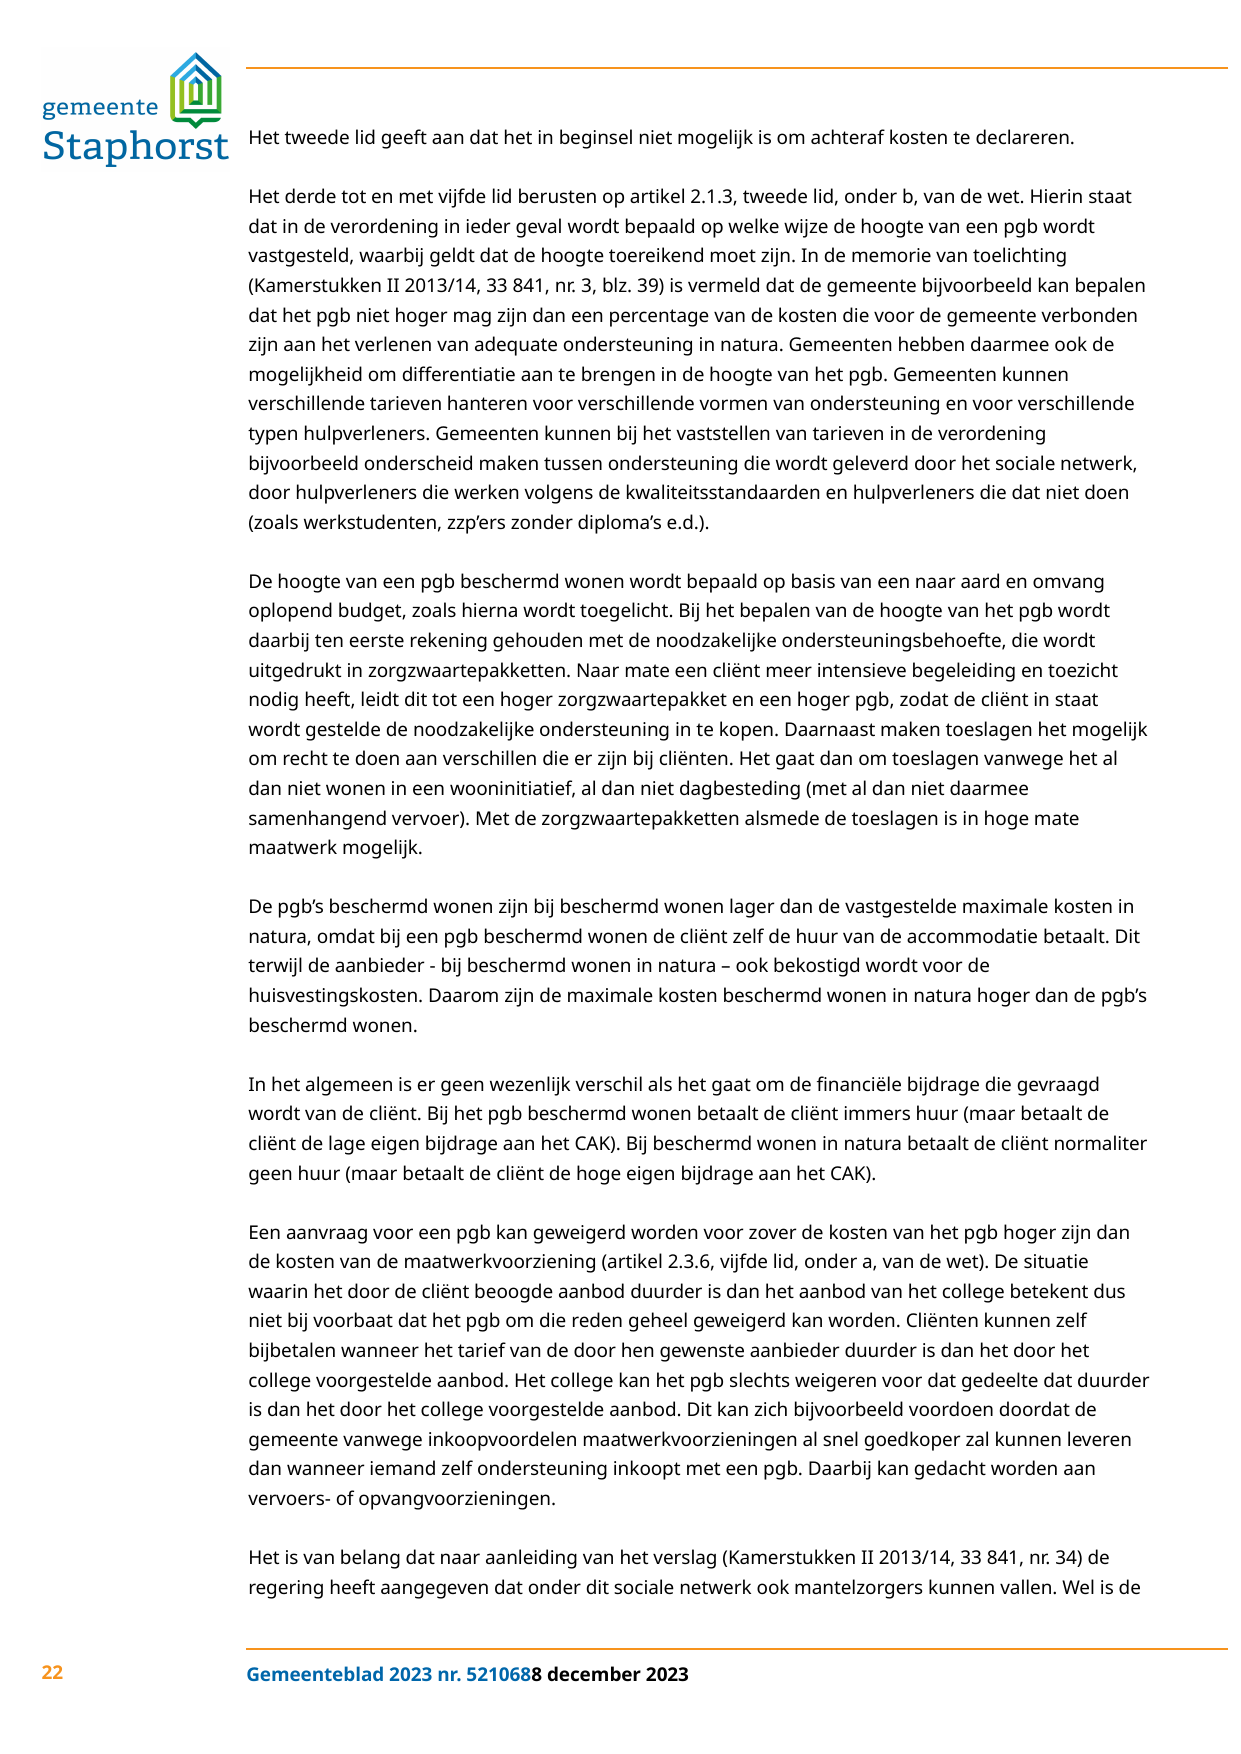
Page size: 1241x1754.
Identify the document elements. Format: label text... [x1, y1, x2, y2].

text Een aanvraag voor een pgb kan geweigerd worden voor zover de kosten van het pgb hoger zijn dan de kosten van de maatwerkvoorziening (artikel 2.3.6, vijfde lid, onder a, van de wet). De situatie waarin het door de cliënt beoogde aanbod duurder is dan het aanbod van het college betekent dus niet bij voorbaat dat het pgb om die reden geheel geweigerd kan worden. Cliënten kunnen zelf bijbetalen wanneer het tarief van de door hen gewenste aanbieder duurder is dan het door het college voorgestelde aanbod. Het college kan het pgb slechts weigeren voor dat gedeelte dat duurder is dan het door het college voorgestelde aanbod. Dit kan zich bijvoorbeeld voordoen doordat de gemeente vanwege inkoopvoordelen maatwerkvoorzieningen al snel goedkoper zal kunnen leveren dan wanneer iemand zelf ondersteuning inkoopt met een pgb. Daarbij kan gedacht worden aan vervoers- of opvangvoorzieningen. [248, 1219, 1152, 1511]
picture [41, 47, 231, 172]
text Het derde tot en met vijfde lid berusten op artikel 2.1.3, tweede lid, onder b, van de wet. Hierin staat dat in de verordening in ieder geval wordt bepaald op welke wijze de hoogte van een pgb wordt vastgesteld, waarbij geldt dat de hoogte toereikend moet zijn. In de memorie van toelichting (Kamerstukken II 2013/14, 33 841, nr. 3, blz. 39) is vermeld dat de gemeente bijvoorbeeld kan bepalen dat het pgb niet hoger mag zijn dan een percentage van de kosten die voor de gemeente verbonden zijn aan het verlenen van adequate ondersteuning in natura. Gemeenten hebben daarmee ook de mogelijkheid om differentiatie aan te brengen in de hoogte van het pgb. Gemeenten kunnen verschillende tarieven hanteren voor verschillende vormen van ondersteuning en voor verschillende typen hulpverleners. Gemeenten kunnen bij het vaststellen van tarieven in de verordening bijvoorbeeld onderscheid maken tussen ondersteuning die wordt geleverd door het sociale netwerk, door hulpverleners die werken volgens de kwaliteitsstandaarden en hulpverleners die dat niet doen (zoals werkstudenten, zzp’ers zonder diploma’s e.d.). [248, 183, 1152, 535]
text De hoogte van een pgb beschermd wonen wordt bepaald op basis van een naar aard en omvang oplopend budget, zoals hierna wordt toegelicht. Bij het bepalen van de hoogte van het pgb wordt daarbij ten eerste rekening gehouden met de noodzakelijke ondersteuningsbehoefte, die wordt uitgedrukt in zorgzwaartepakketten. Naar mate een cliënt meer intensieve begeleiding en toezicht nodig heeft, leidt dit tot een hoger zorgzwaartepakket en een hoger pgb, zodat de cliënt in staat wordt gestelde de noodzakelijke ondersteuning in te kopen. Daarnaast maken toeslagen het mogelijk om recht te doen aan verschillen die er zijn bij cliënten. Het gaat dan om toeslagen vanwege het al dan niet wonen in een wooninitiatief, al dan niet dagbesteding (met al dan niet daarmee samenhangend vervoer). Met de zorgzwaartepakketten alsmede de toeslagen is in hoge mate maatwerk mogelijk. [248, 568, 1152, 860]
text Het tweede lid geeft aan dat het in beginsel niet mogelijk is om achteraf kosten te declareren. [248, 124, 1152, 150]
text De pgb’s beschermd wonen zijn bij beschermd wonen lager dan de vastgestelde maximale kosten in natura, omdat bij een pgb beschermd wonen de cliënt zelf de huur van de accommodatie betaalt. Dit terwijl de aanbieder - bij beschermd wonen in natura – ook bekostigd wordt voor de huisvestingskosten. Daarom zijn de maximale kosten beschermd wonen in natura hoger dan de pgb’s beschermd wonen. [248, 893, 1152, 1038]
text Het is van belang dat naar aanleiding van het verslag (Kamerstukken II 2013/14, 33 841, nr. 34) de regering heeft aangegeven dat onder dit sociale netwerk ook mantelzorgers kunnen vallen. Wel is de [248, 1544, 1152, 1600]
text In het algemeen is er geen wezenlijk verschil als het gaat om de financiële bijdrage die gevraagd wordt van de cliënt. Bij het pgb beschermd wonen betaalt de cliënt immers huur (maar betaalt de cliënt de lage eigen bijdrage aan het CAK). Bij beschermd wonen in natura betaalt de cliënt normaliter geen huur (maar betaalt de cliënt de hoge eigen bijdrage aan het CAK). [248, 1071, 1152, 1186]
